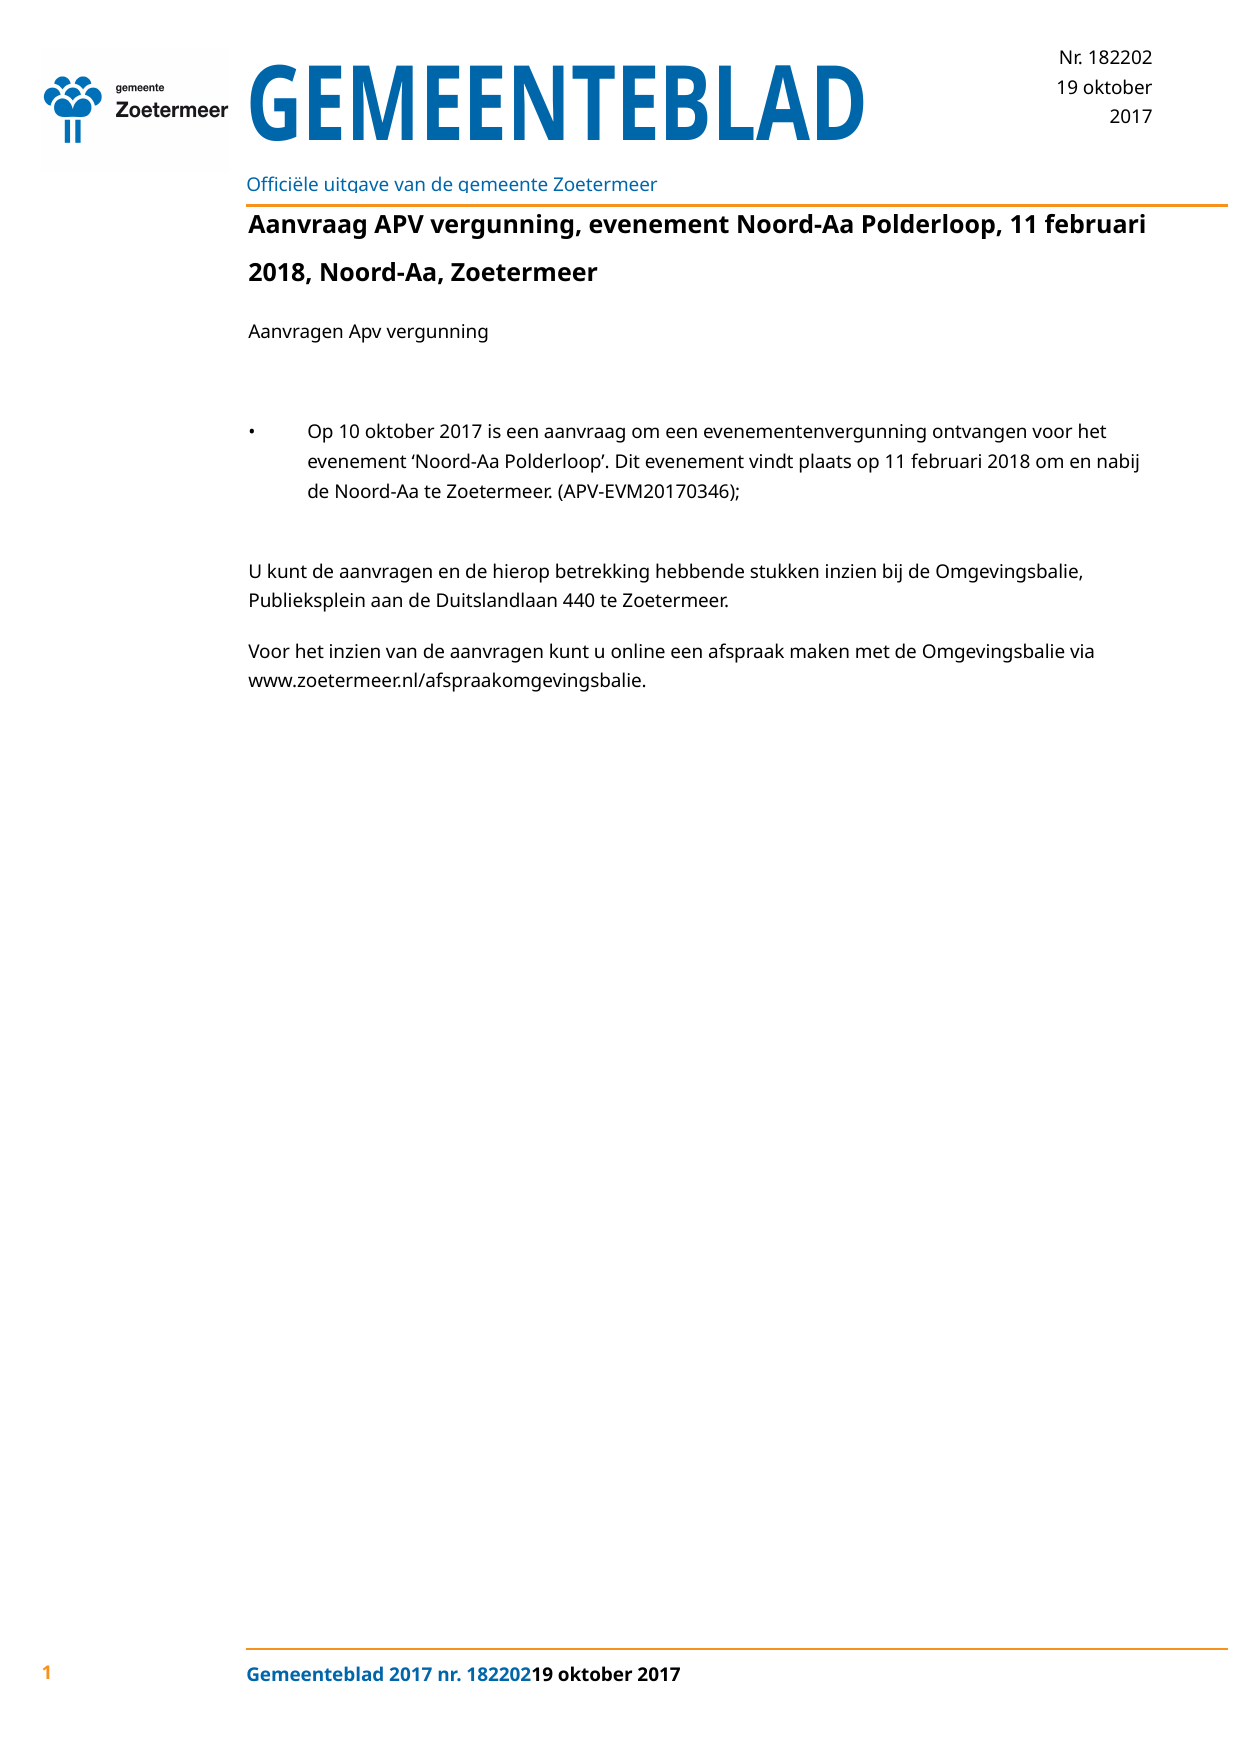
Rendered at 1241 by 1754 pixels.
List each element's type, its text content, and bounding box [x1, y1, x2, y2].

picture [41, 47, 231, 172]
text Aanvragen Apv vergunning [248, 318, 1152, 344]
text Aanvraag APV vergunning, evenement Noord-Aa Polderloop, 11 februari 2018, Noord-Aa, Zoetermeer [248, 207, 1152, 288]
list Op 10 oktober 2017 is een aanvraag om een evenementenvergunning ontvangen voor het evenement ‘Noord-Aa Polderloop’. Dit evenement vindt plaats op 11 februari 2018 om en nabij de Noord-Aa te Zoetermeer. (APV-EVM20170346); [248, 419, 1152, 504]
text U kunt de aanvragen en de hierop betrekking hebbende stukken inzien bij de Omgevingsbalie, Publieksplein aan de Duitslandlaan 440 te Zoetermeer. [248, 558, 1152, 613]
text Voor het inzien van de aanvragen kunt u online een afspraak maken met de Omgevingsbalie via www.zoetermeer.nl/afspraakomgevingsbalie. [248, 638, 1152, 693]
